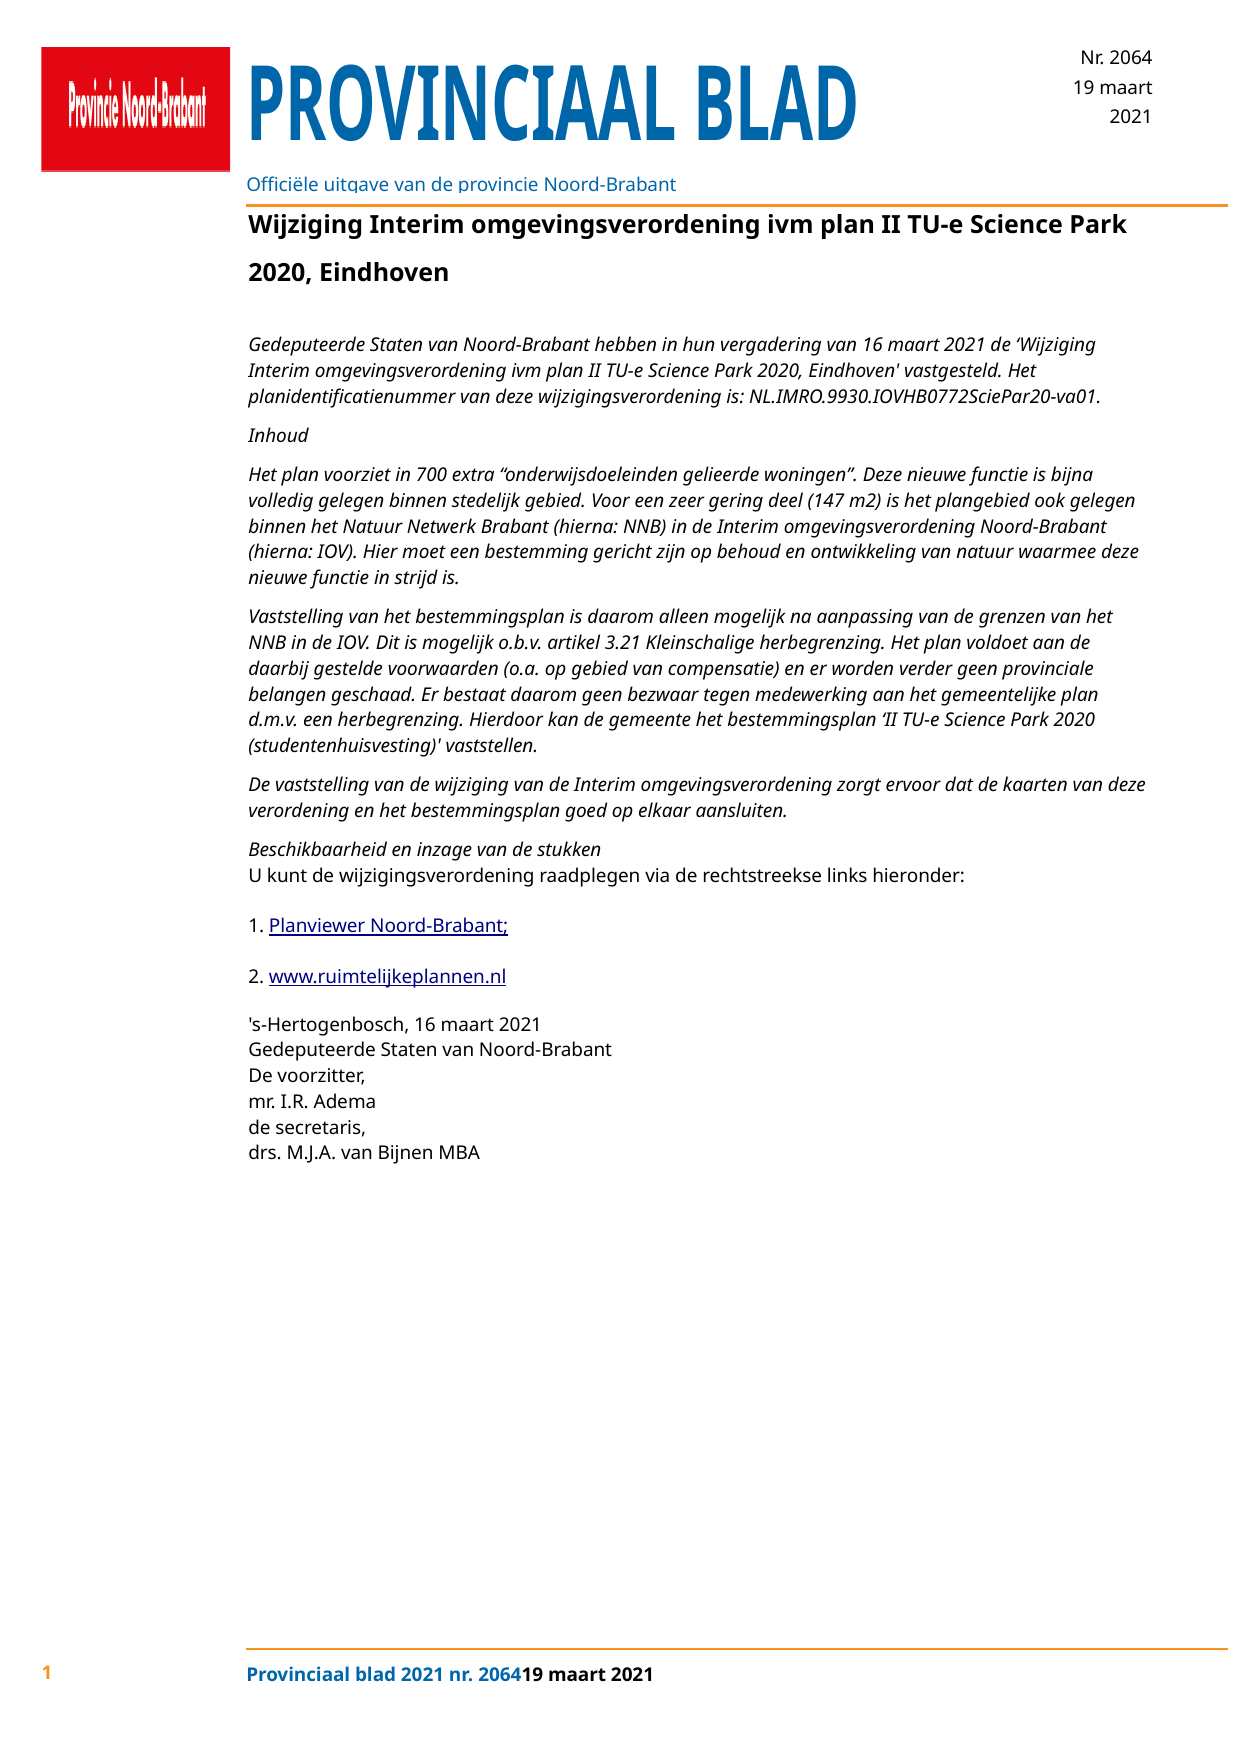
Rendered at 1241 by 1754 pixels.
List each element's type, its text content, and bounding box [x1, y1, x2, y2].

text drs. M.J.A. van Bijnen MBA [248, 1139, 1152, 1165]
text 1. Planviewer Noord-Brabant; [248, 913, 1152, 938]
text 2. www.ruimtelijkeplannen.nl [248, 963, 1152, 989]
text Inhoud [248, 422, 1152, 448]
text de secretaris, [248, 1114, 1152, 1139]
text Vaststelling van het bestemmingsplan is daarom alleen mogelijk na aanpassing van de grenzen van het NNB in de IOV. Dit is mogelijk o.b.v. artikel 3.21 Kleinschalige herbegrenzing. Het plan voldoet aan de daarbij gestelde voorwaarden (o.a. op gebied van compensatie) en er worden verder geen provinciale belangen geschaad. Er bestaat daarom geen bezwaar tegen medewerking aan het gemeentelijke plan d.m.v. een herbegrenzing. Hierdoor kan de gemeente het bestemmingsplan ‘II TU-e Science Park 2020 (studentenhuisvesting)' vaststellen. [248, 604, 1152, 758]
text Wijziging Interim omgevingsverordening ivm plan II TU-e Science Park 2020, Eindhoven [248, 207, 1152, 288]
text Gedeputeerde Staten van Noord-Brabant [248, 1037, 1152, 1062]
text U kunt de wijzigingsverordening raadplegen via de rechtstreekse links hieronder: [248, 862, 1152, 888]
text 's-Hertogenbosch, 16 maart 2021 [248, 1011, 1152, 1037]
text Gedeputeerde Staten van Noord-Brabant hebben in hun vergadering van 16 maart 2021 de ‘Wijziging Interim omgevingsverordening ivm plan II TU-e Science Park 2020, Eindhoven' vastgesteld. Het planidentificatienummer van deze wijzigingsverordening is: NL.IMRO.9930.IOVHB0772SciePar20-va01. [248, 331, 1152, 409]
text Het plan voorziet in 700 extra “onderwijsdoeleinden gelieerde woningen”. Deze nieuwe functie is bijna volledig gelegen binnen stedelijk gebied. Voor een zeer gering deel (147 m2) is het plangebied ook gelegen binnen het Natuur Netwerk Brabant (hierna: NNB) in de Interim omgevingsverordening Noord-Brabant (hierna: IOV). Hier moet een bestemming gericht zijn op behoud en ontwikkeling van natuur waarmee deze nieuwe functie in strijd is. [248, 461, 1152, 590]
picture [41, 47, 231, 172]
text De vaststelling van de wijziging van de Interim omgevingsverordening zorgt ervoor dat de kaarten van deze verordening en het bestemmingsplan goed op elkaar aansluiten. [248, 772, 1152, 823]
text De voorzitter, [248, 1062, 1152, 1088]
text mr. I.R. Adema [248, 1088, 1152, 1114]
text Beschikbaarheid en inzage van de stukken [248, 837, 1152, 862]
